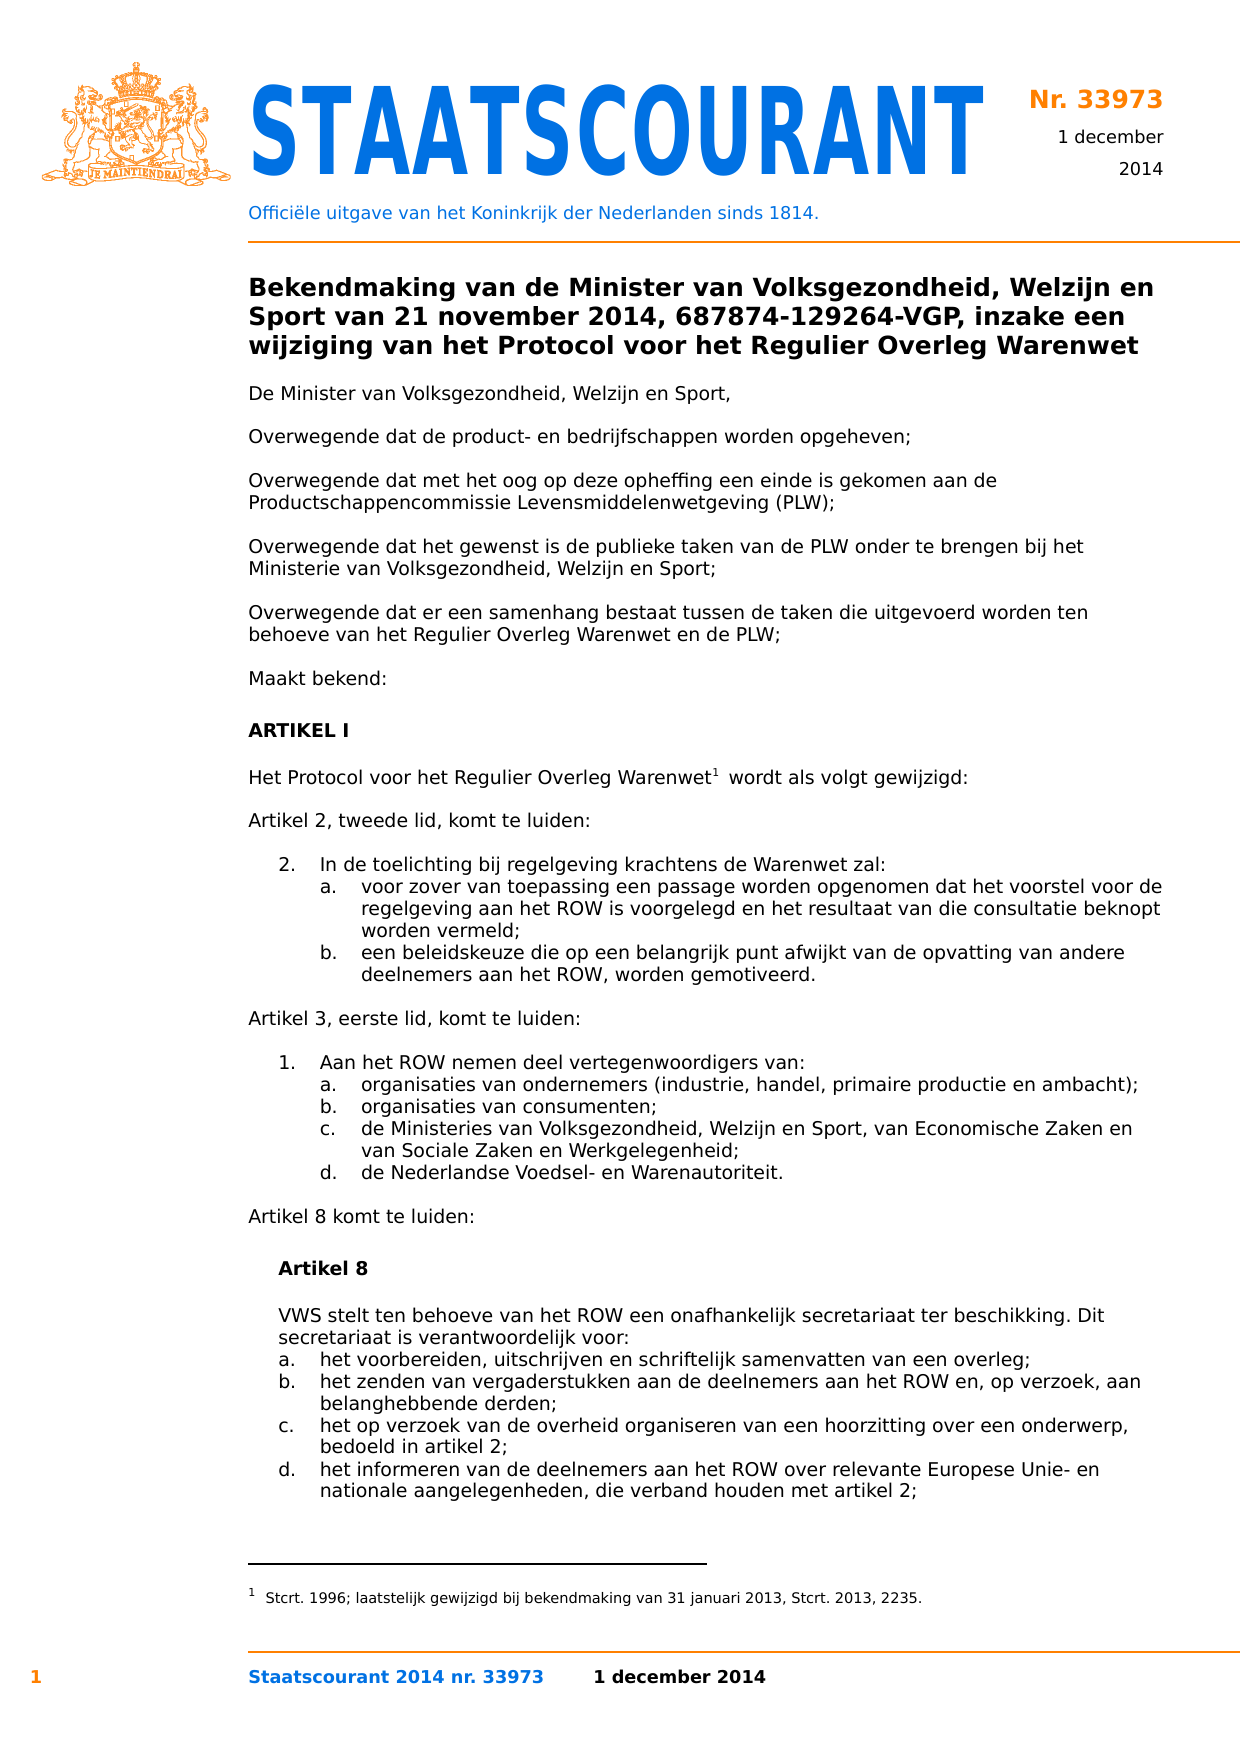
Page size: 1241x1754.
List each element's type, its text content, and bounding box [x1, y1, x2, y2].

text Stcrt. 1996; laatstelijk gewijzigd bij bekendmaking van 31 januari 2013, Stcrt. 2013, 2235. [248, 1586, 1163, 1608]
table_cell 2014 [998, 153, 1240, 203]
text Overwegende dat de product- en bedrijfschappen worden opgeheven; [248, 426, 1163, 448]
table_header STAATSCOURANT [248, 62, 998, 203]
table_cell 1 december [998, 121, 1240, 153]
text b. organisaties van consumenten; [319, 1096, 1163, 1118]
text Artikel 2, tweede lid, komt te luiden: [248, 810, 1163, 832]
text c. de Ministeries van Volksgezondheid, Welzijn en Sport, van Economische Zaken en van Sociale Zaken en Werkgelegenheid; [319, 1118, 1163, 1162]
subtitle ARTIKEL I [248, 719, 1163, 742]
text a. voor zover van toepassing een passage worden opgenomen dat het voorstel voor de regelgeving aan het ROW is voorgelegd en het resultaat van die consultatie beknopt worden vermeld; [319, 876, 1163, 942]
text d. de Nederlandse Voedsel- en Warenautoriteit. [319, 1162, 1163, 1184]
text c. het op verzoek van de overheid organiseren van een hoorzitting over een onderwerp, bedoeld in artikel 2; [278, 1414, 1163, 1458]
subtitle Bekendmaking van de Minister van Volksgezondheid, Welzijn en Sport van 21 november 2014, 687874-129264-VGP, inzake een wijziging van het Protocol voor het Regulier Overleg Warenwet [248, 273, 1163, 361]
text b. een beleidskeuze die op een belangrijk punt afwijkt van de opvatting van andere deelnemers aan het ROW, worden gemotiveerd. [319, 942, 1163, 986]
text 2. In de toelichting bij regelgeving krachtens de Warenwet zal: [278, 854, 1163, 876]
text a. het voorbereiden, uitschrijven en schriftelijk samenvatten van een overleg; [278, 1348, 1163, 1371]
text Artikel 8 komt te luiden: [248, 1206, 1163, 1228]
text Het Protocol voor het Regulier Overleg Warenwet wordt als volgt gewijzigd: [248, 767, 1163, 788]
text Maakt bekend: [248, 668, 1163, 689]
table_cell Officiële uitgave van het Koninkrijk der Nederlanden sinds 1814. [248, 203, 1240, 241]
text d. het informeren van de deelnemers aan het ROW over relevante Europese Unie- en nationale aangelegenheden, die verband houden met artikel 2; [278, 1458, 1163, 1502]
text VWS stelt ten behoeve van het ROW een onafhankelijk secretariaat ter beschikking. Dit secretariaat is verantwoordelijk voor: [278, 1304, 1163, 1348]
text 1. Aan het ROW nemen deel vertegenwoordigers van: [278, 1052, 1163, 1074]
text De Minister van Volksgezondheid, Welzijn en Sport, [248, 382, 1163, 404]
subtitle Artikel 8 [278, 1258, 1163, 1279]
text Overwegende dat met het oog op deze opheffing een einde is gekomen aan de Productschappencommissie Levensmiddelenwetgeving (PLW); [248, 470, 1163, 514]
table_header [25, 62, 248, 241]
picture [41, 62, 231, 186]
text a. organisaties van ondernemers (industrie, handel, primaire productie en ambacht); [319, 1074, 1163, 1096]
text Overwegende dat er een samenhang bestaat tussen de taken die uitgevoerd worden ten behoeve van het Regulier Overleg Warenwet en de PLW; [248, 602, 1163, 646]
table_header Nr. 33973 [998, 62, 1240, 121]
text Artikel 3, eerste lid, komt te luiden: [248, 1008, 1163, 1030]
text Overwegende dat het gewenst is de publieke taken van de PLW onder te brengen bij het Ministerie van Volksgezondheid, Welzijn en Sport; [248, 536, 1163, 580]
text b. het zenden van vergaderstukken aan de deelnemers aan het ROW en, op verzoek, aan belanghebbende derden; [278, 1371, 1163, 1414]
